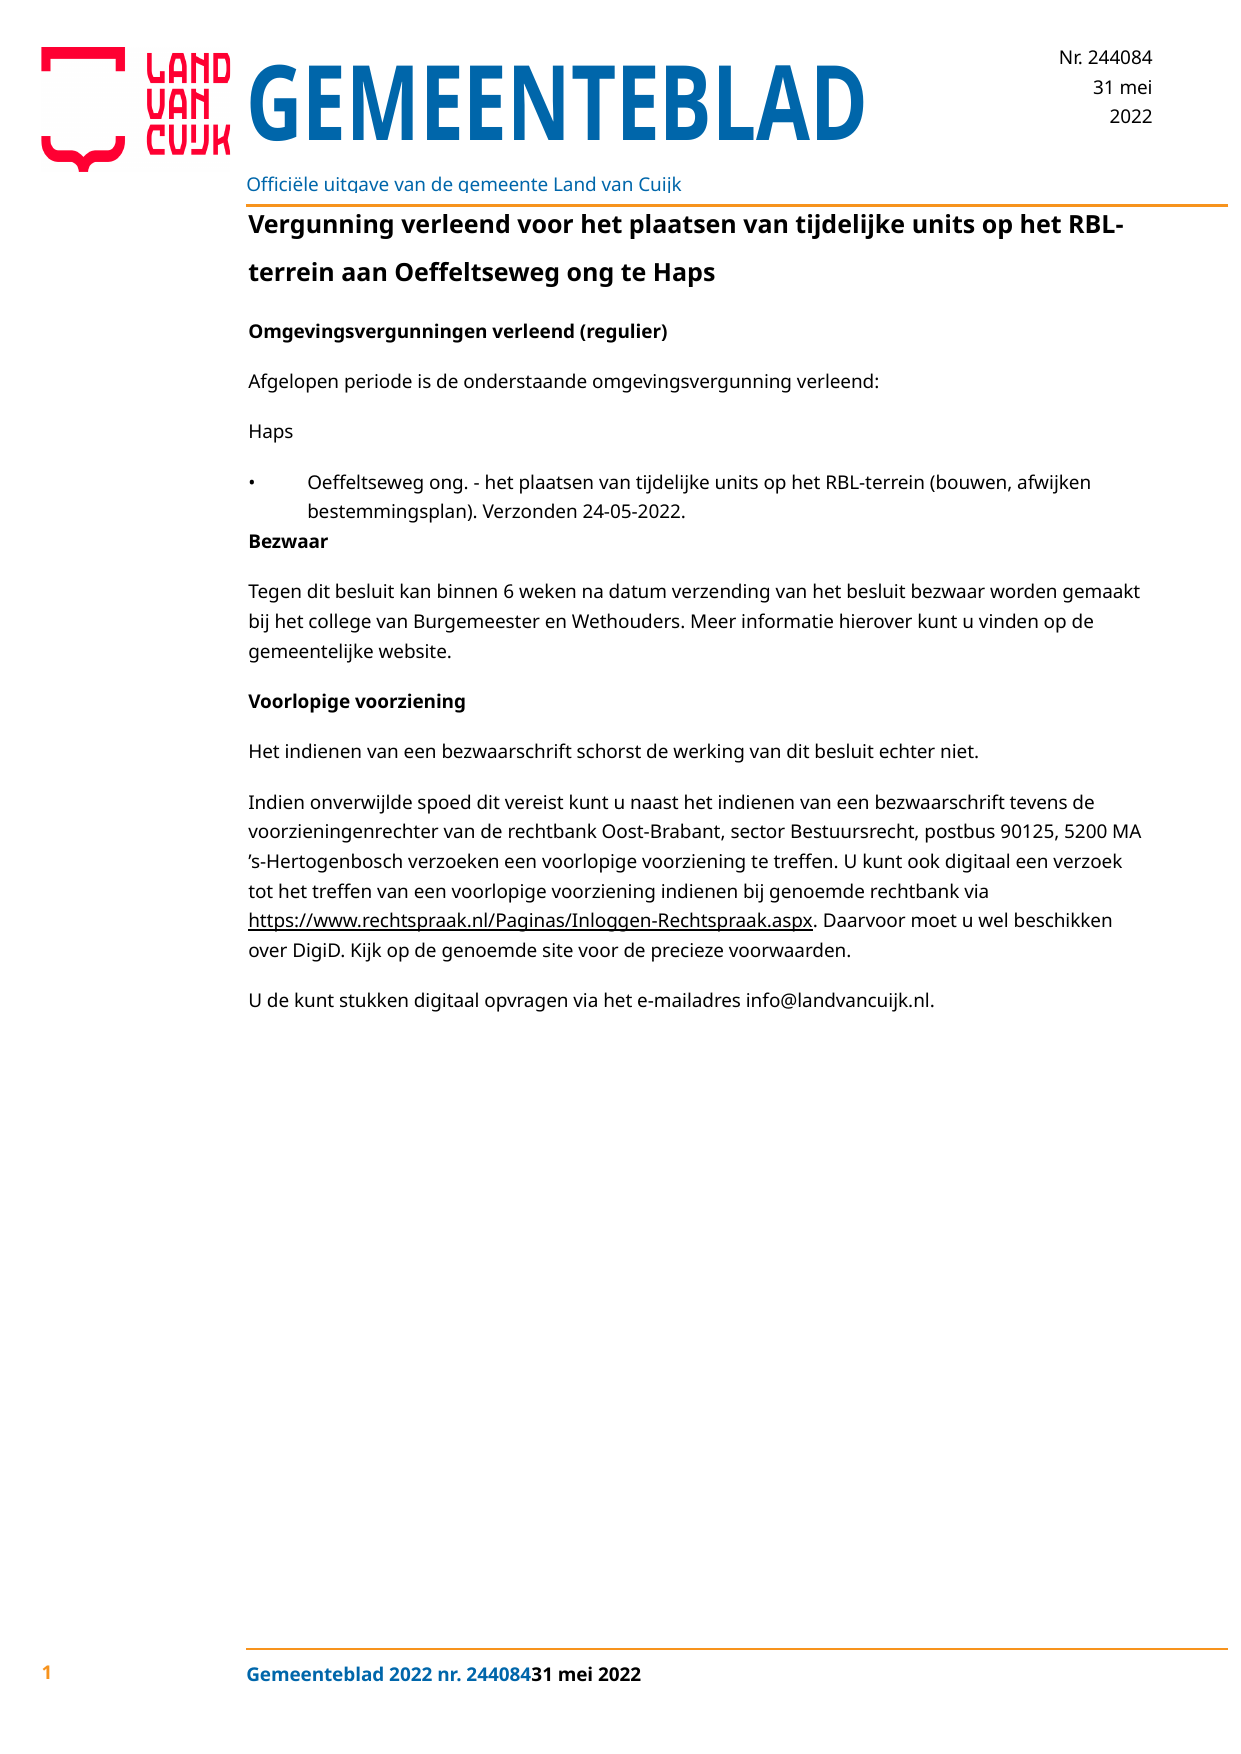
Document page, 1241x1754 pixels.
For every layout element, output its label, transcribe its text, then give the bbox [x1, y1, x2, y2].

picture [41, 47, 231, 172]
text Omgevingsvergunningen verleend (regulier) [248, 318, 1152, 344]
text Het indienen van een bezwaarschrift schorst de werking van dit besluit echter niet. [248, 739, 1152, 764]
text Bezwaar [248, 528, 1152, 554]
text Haps [248, 419, 1152, 444]
list Oeffeltseweg ong. - het plaatsen van tijdelijke units op het RBL-terrein (bouwen, afwijken bestemmingsplan). Verzonden 24-05-2022. [248, 469, 1152, 524]
text Indien onverwijlde spoed dit vereist kunt u naast het indienen van een bezwaarschrift tevens de voorzieningenrechter van de rechtbank Oost-Brabant, sector Bestuursrecht, postbus 90125, 5200 MA ’s-Hertogenbosch verzoeken een voorlopige voorziening te treffen. U kunt ook digitaal een verzoek tot het treffen van een voorlopige voorziening indienen bij genoemde rechtbank via https://www.rechtspraak.nl/Paginas/Inloggen-Rechtspraak.aspx. Daarvoor moet u wel beschikken over DigiD. Kijk op de genoemde site voor de precieze voorwaarden. [248, 789, 1152, 963]
text U de kunt stukken digitaal opvragen via het e-mailadres info@landvancuijk.nl. [248, 987, 1152, 1013]
text Voorlopige voorziening [248, 688, 1152, 714]
text Tegen dit besluit kan binnen 6 weken na datum verzending van het besluit bezwaar worden gemaakt bij het college van Burgemeester en Wethouders. Meer informatie hierover kunt u vinden op de gemeentelijke website. [248, 579, 1152, 664]
text Afgelopen periode is de onderstaande omgevingsvergunning verleend: [248, 368, 1152, 394]
text Vergunning verleend voor het plaatsen van tijdelijke units op het RBL-terrein aan Oeffeltseweg ong te Haps [248, 207, 1152, 288]
